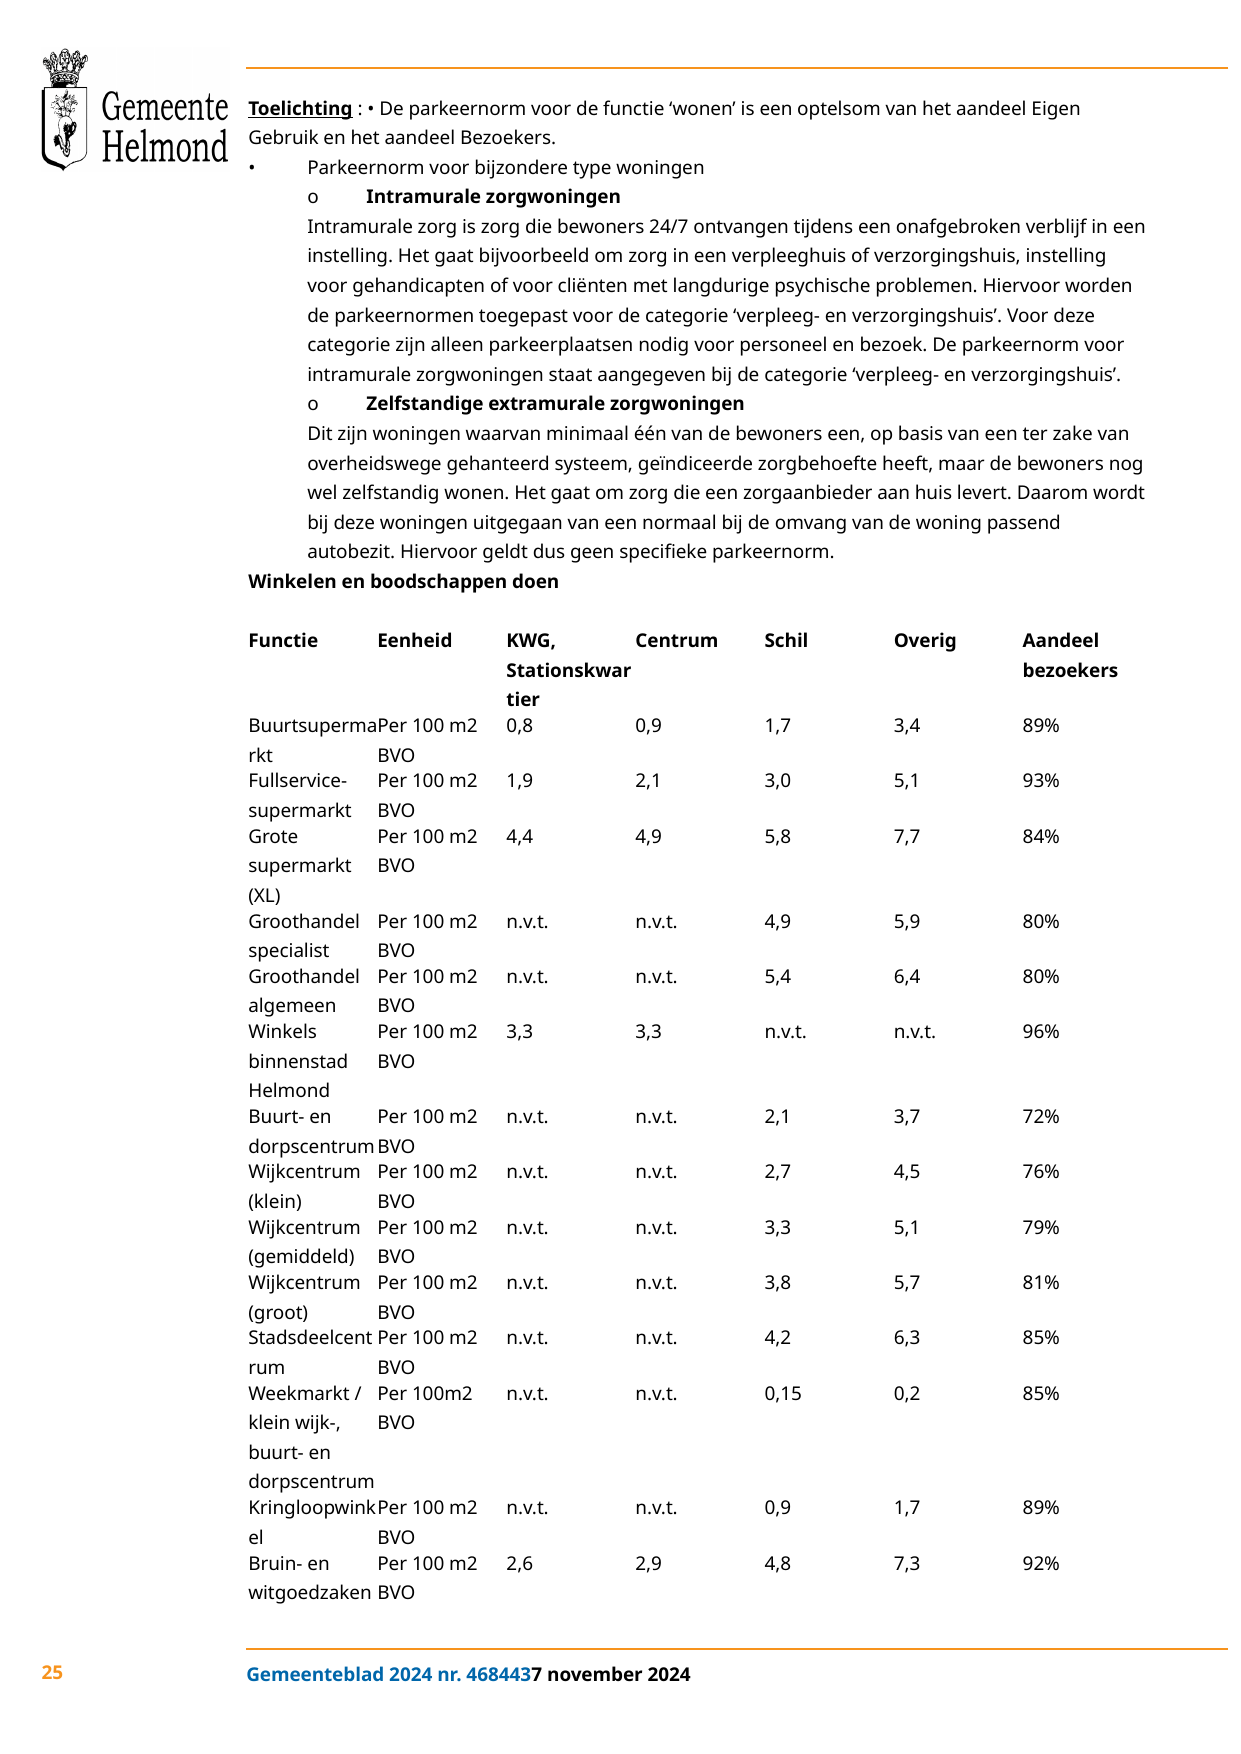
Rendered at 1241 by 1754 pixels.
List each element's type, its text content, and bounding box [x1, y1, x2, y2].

table_cell 81% [1023, 1269, 1152, 1324]
table_cell 3,8 [764, 1269, 893, 1324]
table_cell 4,4 [506, 823, 635, 908]
table_cell n.v.t. [635, 1494, 764, 1550]
table_cell 7,7 [894, 823, 1022, 908]
table_cell n.v.t. [635, 1103, 764, 1159]
table_cell 2,9 [635, 1550, 764, 1605]
list Intramurale zorgwoningen [307, 183, 1152, 209]
table_cell 1,7 [894, 1494, 1022, 1550]
table_cell 0,2 [894, 1380, 1022, 1494]
table_cell 4,9 [764, 908, 893, 963]
table_cell n.v.t. [506, 1159, 635, 1214]
list Intramurale zorg is zorg die bewoners 24/7 ontvangen tijdens een onafgebroken verblijf in een instelling. Het gaat bijvoorbeeld om zorg in een verpleeghuis of verzorgingshuis, instelling voor gehandicapten of voor cliënten met langdurige psychische problemen. Hiervoor worden de parkeernormen toegepast voor de categorie ‘verpleeg- en verzorgingshuis’. Voor deze categorie zijn alleen parkeerplaatsen nodig voor personeel en bezoek. De parkeernorm voor intramurale zorgwoningen staat aangegeven bij de categorie ‘verpleeg- en verzorgingshuis’. [248, 213, 1152, 387]
table_cell 93% [1023, 768, 1152, 823]
table_cell 3,3 [764, 1214, 893, 1269]
table_cell 2,6 [506, 1550, 635, 1605]
table_cell n.v.t. [635, 1325, 764, 1380]
table_cell 4,9 [635, 823, 764, 908]
table_cell 1,9 [506, 768, 635, 823]
table_header KWG, Stationskwartier [506, 628, 635, 712]
table_cell Per 100 m2 BVO [377, 908, 506, 963]
table_cell n.v.t. [506, 1214, 635, 1269]
table_cell 5,1 [894, 768, 1022, 823]
table_cell 80% [1023, 908, 1152, 963]
table_cell 2,1 [764, 1103, 893, 1159]
list Zelfstandige extramurale zorgwoningen [307, 391, 1152, 416]
table_cell 84% [1023, 823, 1152, 908]
table_cell n.v.t. [635, 963, 764, 1018]
table_cell n.v.t. [506, 908, 635, 963]
table_cell Buurtsupermarkt [248, 712, 377, 768]
table_cell 0,8 [506, 712, 635, 768]
list Dit zijn woningen waarvan minimaal één van de bewoners een, op basis van een ter zake van overheidswege gehanteerd systeem, geïndiceerde zorgbehoefte heeft, maar de bewoners nog wel zelfstandig wonen. Het gaat om zorg die een zorgaanbieder aan huis levert. Daarom wordt bij deze woningen uitgegaan van een normaal bij de omvang van de woning passend autobezit. Hiervoor geldt dus geen specifieke parkeernorm. [248, 420, 1152, 564]
table_header Centrum [635, 628, 764, 712]
table_cell Kringloopwinkel [248, 1494, 377, 1550]
table_cell Per 100 m2 BVO [377, 768, 506, 823]
table_cell 89% [1023, 712, 1152, 768]
table_cell 3,0 [764, 768, 893, 823]
table_cell Buurt- en dorpscentrum [248, 1103, 377, 1159]
table_cell Wijkcentrum (gemiddeld) [248, 1214, 377, 1269]
table_cell Per 100 m2 BVO [377, 1214, 506, 1269]
table_cell 2,7 [764, 1159, 893, 1214]
table_cell Bruin- en witgoedzaken [248, 1550, 377, 1605]
table_cell Per 100 m2 BVO [377, 963, 506, 1018]
table_cell 6,3 [894, 1325, 1022, 1380]
table_cell Weekmarkt / klein wijk-, buurt- en dorpscentrum [248, 1380, 377, 1494]
table_cell 85% [1023, 1325, 1152, 1380]
table_cell Per 100 m2 BVO [377, 823, 506, 908]
table_cell 0,15 [764, 1380, 893, 1494]
table_cell n.v.t. [635, 908, 764, 963]
table_cell 5,8 [764, 823, 893, 908]
table_cell 5,7 [894, 1269, 1022, 1324]
table_cell n.v.t. [506, 1325, 635, 1380]
table_cell 96% [1023, 1019, 1152, 1103]
text Toelichting : • De parkeernorm voor de functie ‘wonen’ is een optelsom van het aandeel Eigen Gebruik en het aandeel Bezoekers. [248, 95, 1152, 150]
table_cell Wijkcentrum (groot) [248, 1269, 377, 1324]
picture [41, 47, 231, 172]
table_cell Per 100 m2 BVO [377, 1269, 506, 1324]
table_cell Per 100 m2 BVO [377, 1159, 506, 1214]
table_cell 1,7 [764, 712, 893, 768]
table_cell n.v.t. [506, 1380, 635, 1494]
table_cell 3,3 [506, 1019, 635, 1103]
table_cell 3,4 [894, 712, 1022, 768]
table_cell 76% [1023, 1159, 1152, 1214]
text Winkelen en boodschappen doen [248, 568, 1152, 594]
table_cell 5,1 [894, 1214, 1022, 1269]
table_cell 6,4 [894, 963, 1022, 1018]
table_cell Per 100 m2 BVO [377, 1325, 506, 1380]
table_cell 5,9 [894, 908, 1022, 963]
table_cell 72% [1023, 1103, 1152, 1159]
table_cell Stadsdeelcentrum [248, 1325, 377, 1380]
table_cell 80% [1023, 963, 1152, 1018]
table_cell Per 100 m2 BVO [377, 712, 506, 768]
table_cell Grote supermarkt (XL) [248, 823, 377, 908]
table_cell Groothandel specialist [248, 908, 377, 963]
table_cell n.v.t. [506, 1494, 635, 1550]
table_cell Wijkcentrum (klein) [248, 1159, 377, 1214]
list Parkeernorm voor bijzondere type woningen [248, 154, 1152, 180]
table_cell n.v.t. [635, 1214, 764, 1269]
table_cell 5,4 [764, 963, 893, 1018]
table_cell 79% [1023, 1214, 1152, 1269]
table_cell Per 100 m2 BVO [377, 1103, 506, 1159]
table_cell n.v.t. [635, 1159, 764, 1214]
table_header Functie [248, 628, 377, 712]
table_cell Per 100m2 BVO [377, 1380, 506, 1494]
table_header Overig [894, 628, 1022, 712]
table_cell Per 100 m2 BVO [377, 1494, 506, 1550]
table_header Schil [764, 628, 893, 712]
table_cell 0,9 [764, 1494, 893, 1550]
table_header Aandeel bezoekers [1023, 628, 1152, 712]
table_cell Winkels binnenstad Helmond [248, 1019, 377, 1103]
table_cell Groothandel algemeen [248, 963, 377, 1018]
table_cell 92% [1023, 1550, 1152, 1605]
table_cell 85% [1023, 1380, 1152, 1494]
table_cell Per 100 m2 BVO [377, 1550, 506, 1605]
table_cell n.v.t. [635, 1380, 764, 1494]
table_cell n.v.t. [506, 1103, 635, 1159]
table_cell 2,1 [635, 768, 764, 823]
table_cell n.v.t. [764, 1019, 893, 1103]
table_cell 3,7 [894, 1103, 1022, 1159]
table_cell 7,3 [894, 1550, 1022, 1605]
table_cell 4,8 [764, 1550, 893, 1605]
table_cell n.v.t. [506, 1269, 635, 1324]
table_cell 3,3 [635, 1019, 764, 1103]
table_cell 0,9 [635, 712, 764, 768]
table_cell n.v.t. [635, 1269, 764, 1324]
table_cell Per 100 m2 BVO [377, 1019, 506, 1103]
table_header Eenheid [377, 628, 506, 712]
table_cell Fullservice-supermarkt [248, 768, 377, 823]
table_cell n.v.t. [894, 1019, 1022, 1103]
table_cell n.v.t. [506, 963, 635, 1018]
table_cell 89% [1023, 1494, 1152, 1550]
table_cell 4,5 [894, 1159, 1022, 1214]
table_cell 4,2 [764, 1325, 893, 1380]
